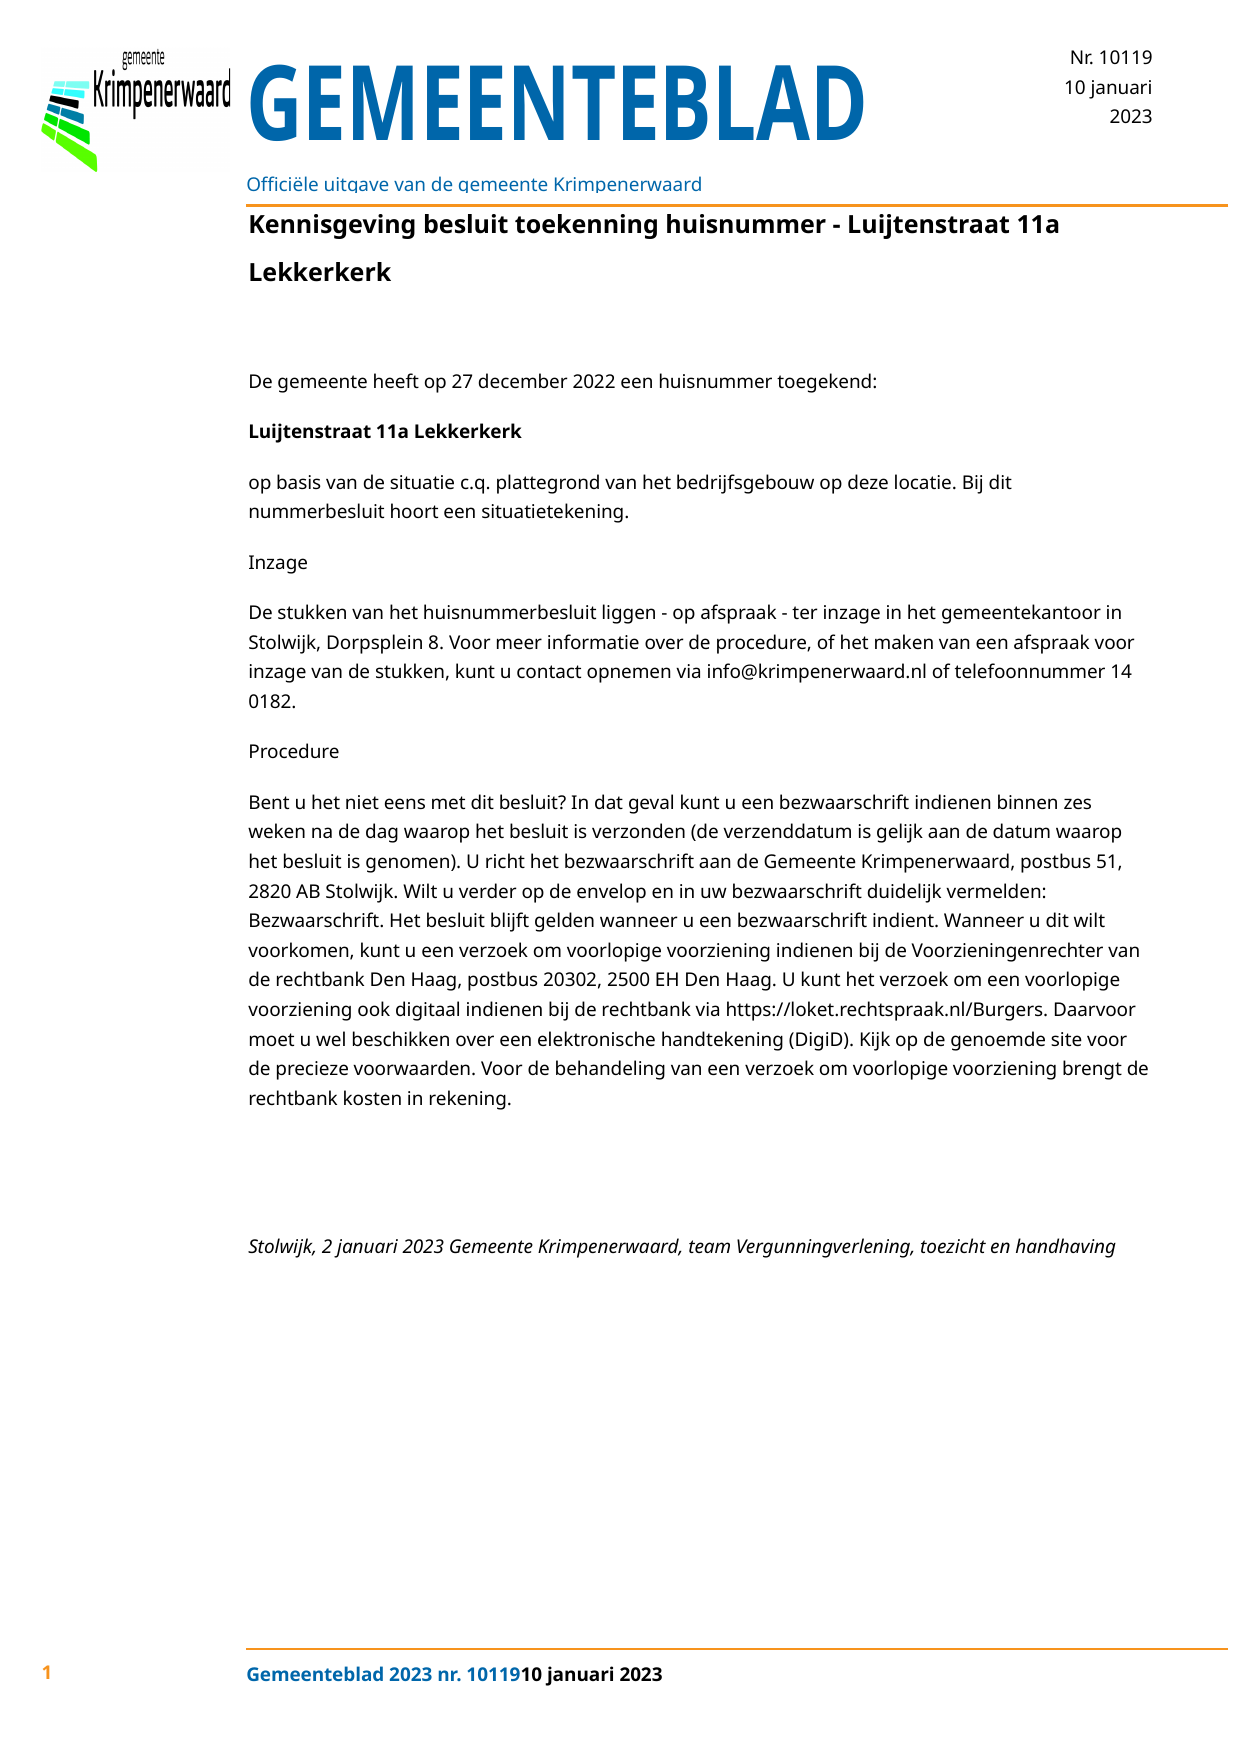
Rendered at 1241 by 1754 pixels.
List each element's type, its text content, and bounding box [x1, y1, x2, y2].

text Kennisgeving besluit toekenning huisnummer - Luijtenstraat 11a Lekkerkerk [248, 207, 1152, 288]
text Procedure [248, 739, 1152, 764]
text Inzage [248, 549, 1152, 575]
picture [41, 47, 231, 172]
text op basis van de situatie c.q. plattegrond van het bedrijfsgebouw op deze locatie. Bij dit nummerbesluit hoort een situatietekening. [248, 469, 1152, 524]
text De gemeente heeft op 27 december 2022 een huisnummer toegekend: [248, 368, 1152, 394]
text Luijtenstraat 11a Lekkerkerk [248, 419, 1152, 444]
text Stolwijk, 2 januari 2023 Gemeente Krimpenerwaard, team Vergunningverlening, toezicht en handhaving [248, 1234, 1152, 1259]
text De stukken van het huisnummerbesluit liggen - op afspraak - ter inzage in het gemeentekantoor in Stolwijk, Dorpsplein 8. Voor meer informatie over de procedure, of het maken van een afspraak voor inzage van de stukken, kunt u contact opnemen via info@krimpenerwaard.nl of telefoonnummer 14 0182. [248, 599, 1152, 714]
text Bent u het niet eens met dit besluit? In dat geval kunt u een bezwaarschrift indienen binnen zes weken na de dag waarop het besluit is verzonden (de verzenddatum is gelijk aan de datum waarop het besluit is genomen). U richt het bezwaarschrift aan de Gemeente Krimpenerwaard, postbus 51, 2820 AB Stolwijk. Wilt u verder op de envelop en in uw bezwaarschrift duidelijk vermelden: Bezwaarschrift. Het besluit blijft gelden wanneer u een bezwaarschrift indient. Wanneer u dit wilt voorkomen, kunt u een verzoek om voorlopige voorziening indienen bij de Voorzieningenrechter van de rechtbank Den Haag, postbus 20302, 2500 EH Den Haag. U kunt het verzoek om een voorlopige voorziening ook digitaal indienen bij de rechtbank via https://loket.rechtspraak.nl/Burgers. Daarvoor moet u wel beschikken over een elektronische handtekening (DigiD). Kijk op de genoemde site voor de precieze voorwaarden. Voor de behandeling van een verzoek om voorlopige voorziening brengt de rechtbank kosten in rekening. [248, 789, 1152, 1111]
